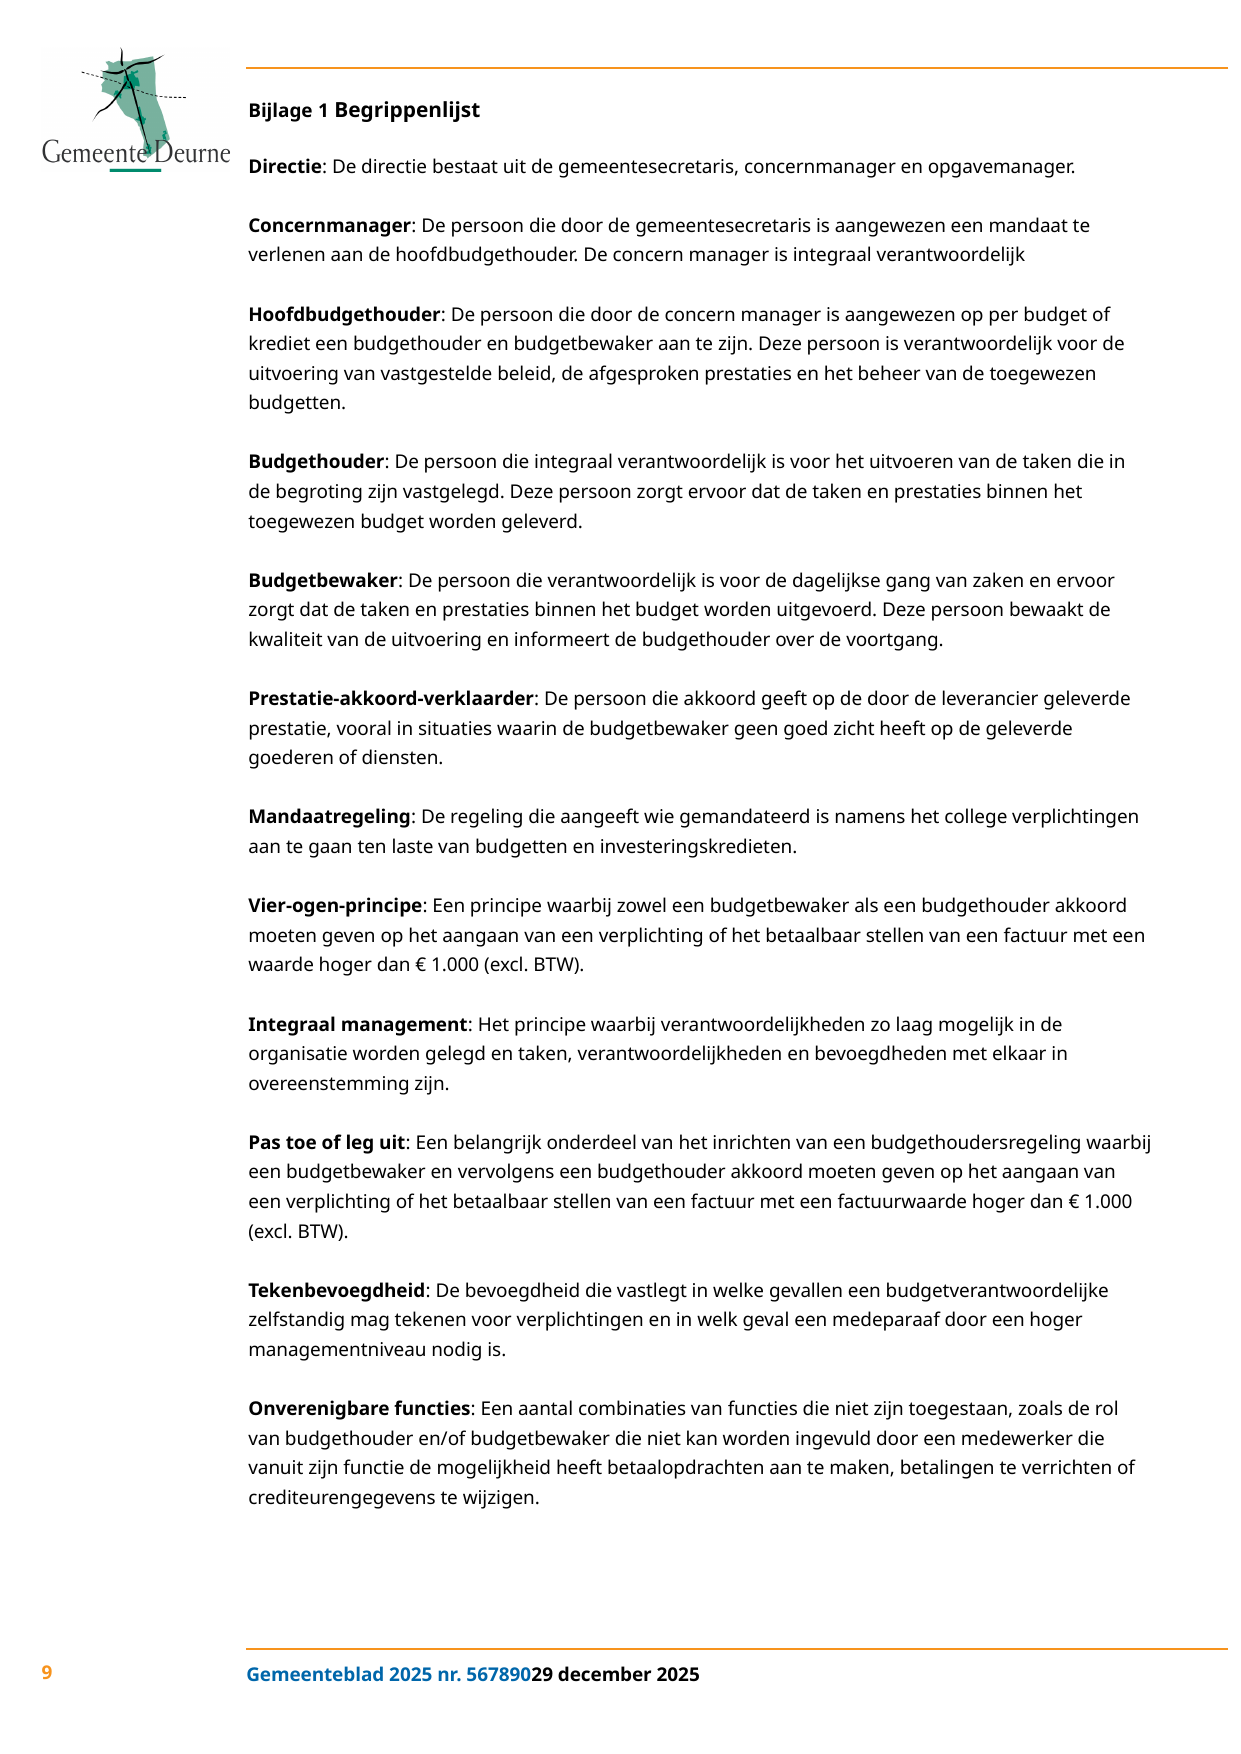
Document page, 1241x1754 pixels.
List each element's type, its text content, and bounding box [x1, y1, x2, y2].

text Bijlage 1 Begrippenlijst [248, 95, 1152, 123]
text Tekenbevoegdheid: De bevoegdheid die vastlegt in welke gevallen een budgetverantwoordelijke zelfstandig mag tekenen voor verplichtingen en in welk geval een medeparaaf door een hoger managementniveau nodig is. [248, 1277, 1152, 1362]
text Directie: De directie bestaat uit de gemeentesecretaris, concernmanager en opgavemanager. [248, 153, 1152, 179]
text Vier-ogen-principe: Een principe waarbij zowel een budgetbewaker als een budgethouder akkoord moeten geven op het aangaan van een verplichting of het betaalbaar stellen van een factuur met een waarde hoger dan € 1.000 (excl. BTW). [248, 892, 1152, 977]
text Onverenigbare functies: Een aantal combinaties van functies die niet zijn toegestaan, zoals de rol van budgethouder en/of budgetbewaker die niet kan worden ingevuld door een medewerker die vanuit zijn functie de mogelijkheid heeft betaalopdrachten aan te maken, betalingen te verrichten of crediteurengegevens te wijzigen. [248, 1395, 1152, 1510]
text Concernmanager: De persoon die door de gemeentesecretaris is aangewezen een mandaat te verlenen aan de hoofdbudgethouder. De concern manager is integraal verantwoordelijk [248, 212, 1152, 267]
text Integraal management: Het principe waarbij verantwoordelijkheden zo laag mogelijk in de organisatie worden gelegd en taken, verantwoordelijkheden en bevoegdheden met elkaar in overeenstemming zijn. [248, 1011, 1152, 1096]
text Budgethouder: De persoon die integraal verantwoordelijk is voor het uitvoeren van de taken die in de begroting zijn vastgelegd. Deze persoon zorgt ervoor dat de taken en prestaties binnen het toegewezen budget worden geleverd. [248, 449, 1152, 534]
text Prestatie-akkoord-verklaarder: De persoon die akkoord geeft op de door de leverancier geleverde prestatie, vooral in situaties waarin de budgetbewaker geen goed zicht heeft op de geleverde goederen of diensten. [248, 685, 1152, 770]
text Mandaatregeling: De regeling die aangeeft wie gemandateerd is namens het college verplichtingen aan te gaan ten laste van budgetten en investeringskredieten. [248, 804, 1152, 859]
text Budgetbewaker: De persoon die verantwoordelijk is voor de dagelijkse gang van zaken en ervoor zorgt dat de taken en prestaties binnen het budget worden uitgevoerd. Deze persoon bewaakt de kwaliteit van de uitvoering en informeert de budgethouder over de voortgang. [248, 567, 1152, 652]
picture [41, 47, 231, 172]
text Hoofdbudgethouder: De persoon die door de concern manager is aangewezen op per budget of krediet een budgethouder en budgetbewaker aan te zijn. Deze persoon is verantwoordelijk voor de uitvoering van vastgestelde beleid, de afgesproken prestaties en het beheer van de toegewezen budgetten. [248, 301, 1152, 415]
text Pas toe of leg uit: Een belangrijk onderdeel van het inrichten van een budgethoudersregeling waarbij een budgetbewaker en vervolgens een budgethouder akkoord moeten geven op het aangaan van een verplichting of het betaalbaar stellen van een factuur met een factuurwaarde hoger dan € 1.000 (excl. BTW). [248, 1129, 1152, 1244]
